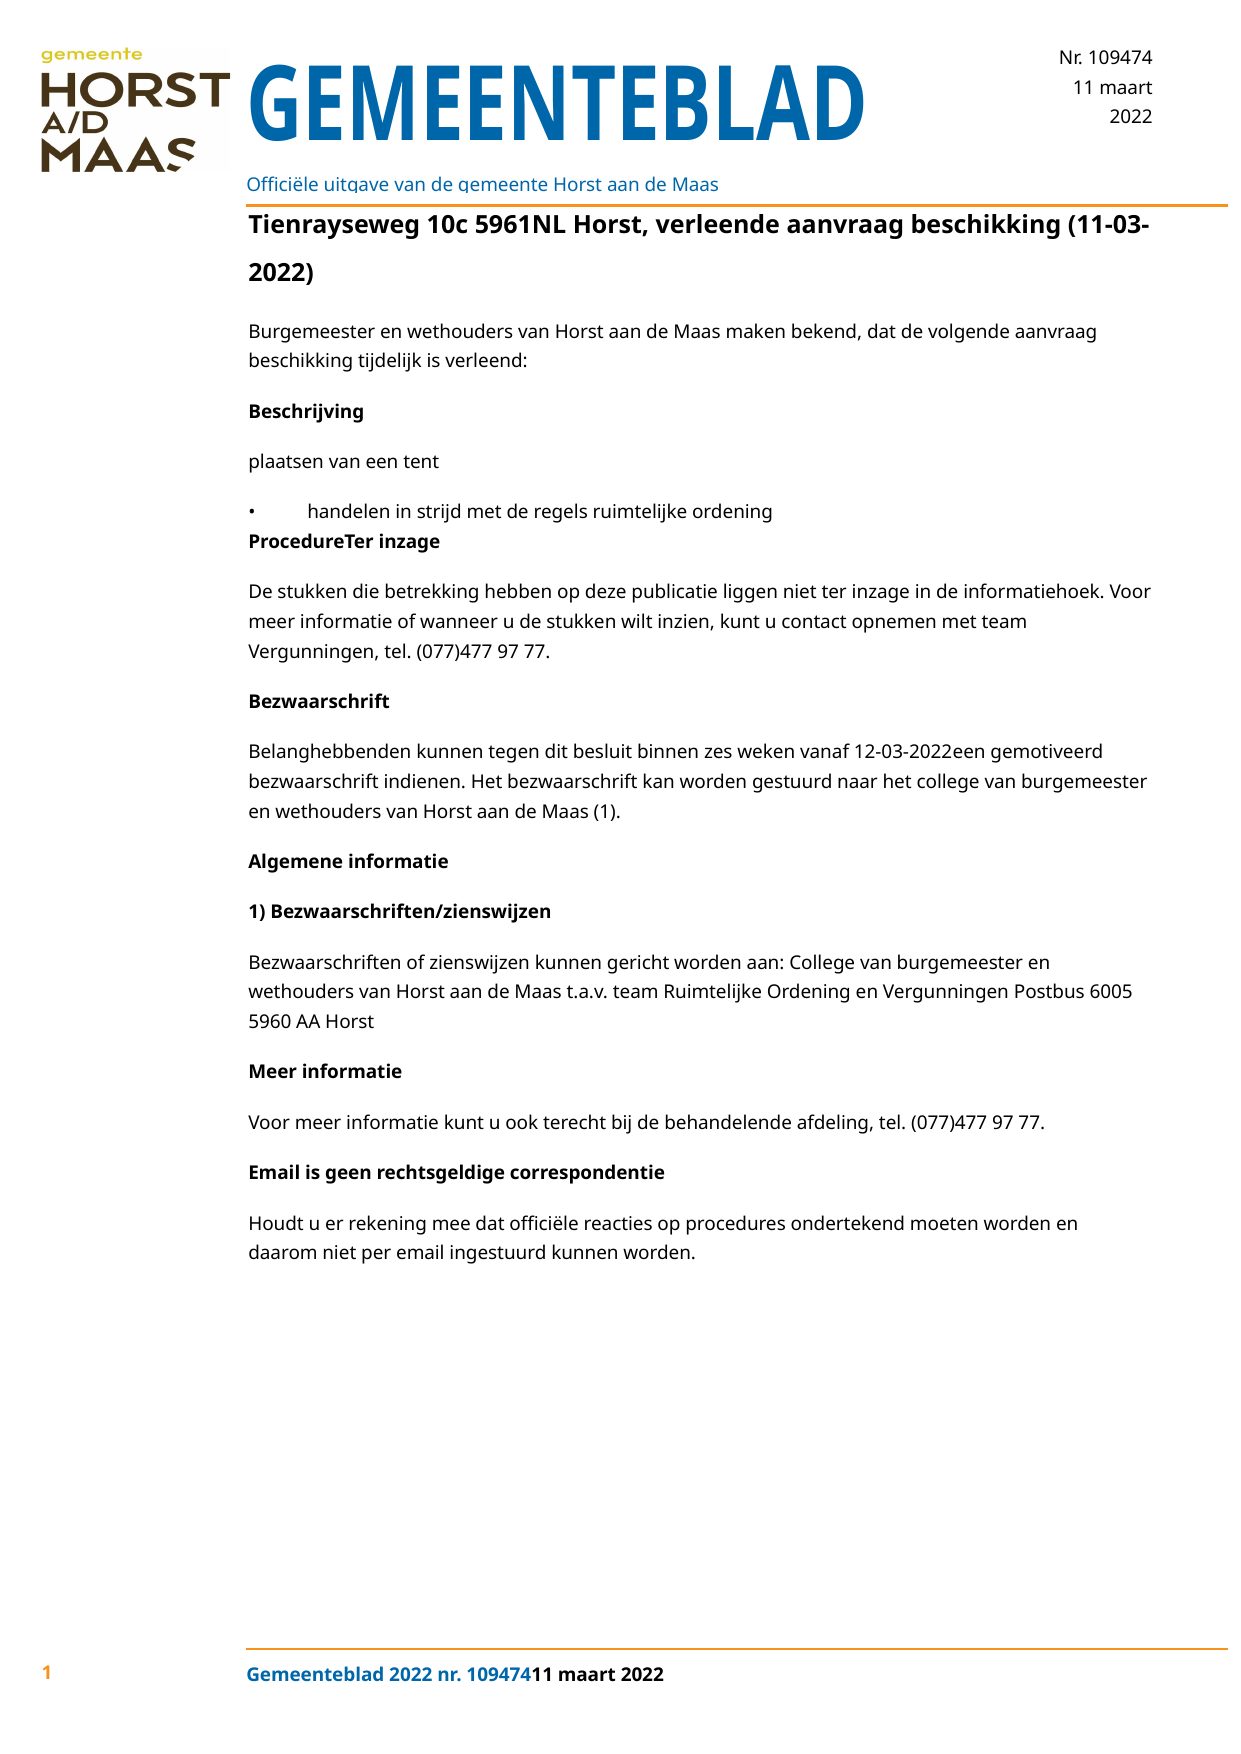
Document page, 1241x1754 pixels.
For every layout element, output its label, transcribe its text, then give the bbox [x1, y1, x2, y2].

text Belanghebbenden kunnen tegen dit besluit binnen zes weken vanaf 12-03-2022een gemotiveerd bezwaarschrift indienen. Het bezwaarschrift kan worden gestuurd naar het college van burgemeester en wethouders van Horst aan de Maas (1). [248, 739, 1152, 824]
text Houdt u er rekening mee dat officiële reacties op procedures ondertekend moeten worden en daarom niet per email ingestuurd kunnen worden. [248, 1210, 1152, 1265]
text De stukken die betrekking hebben op deze publicatie liggen niet ter inzage in de informatiehoek. Voor meer informatie of wanneer u de stukken wilt inzien, kunt u contact opnemen met team Vergunningen, tel. (077)477 97 77. [248, 579, 1152, 664]
text plaatsen van een tent [248, 448, 1152, 474]
text Email is geen rechtsgeldige correspondentie [248, 1159, 1152, 1185]
text Algemene informatie [248, 848, 1152, 874]
text Beschrijving [248, 398, 1152, 424]
list handelen in strijd met de regels ruimtelijke ordening [248, 499, 1152, 524]
text Voor meer informatie kunt u ook terecht bij de behandelende afdeling, tel. (077)477 97 77. [248, 1109, 1152, 1135]
text Tienrayseweg 10c 5961NL Horst, verleende aanvraag beschikking (11-03-2022) [248, 207, 1152, 288]
text Bezwaarschrift [248, 688, 1152, 714]
text 1) Bezwaarschriften/zienswijzen [248, 899, 1152, 924]
text Meer informatie [248, 1059, 1152, 1084]
text Bezwaarschriften of zienswijzen kunnen gericht worden aan: College van burgemeester en wethouders van Horst aan de Maas t.a.v. team Ruimtelijke Ordening en Vergunningen Postbus 6005 5960 AA Horst [248, 949, 1152, 1034]
text Burgemeester en wethouders van Horst aan de Maas maken bekend, dat de volgende aanvraag beschikking tijdelijk is verleend: [248, 318, 1152, 373]
text ProcedureTer inzage [248, 528, 1152, 554]
picture [41, 47, 231, 172]
